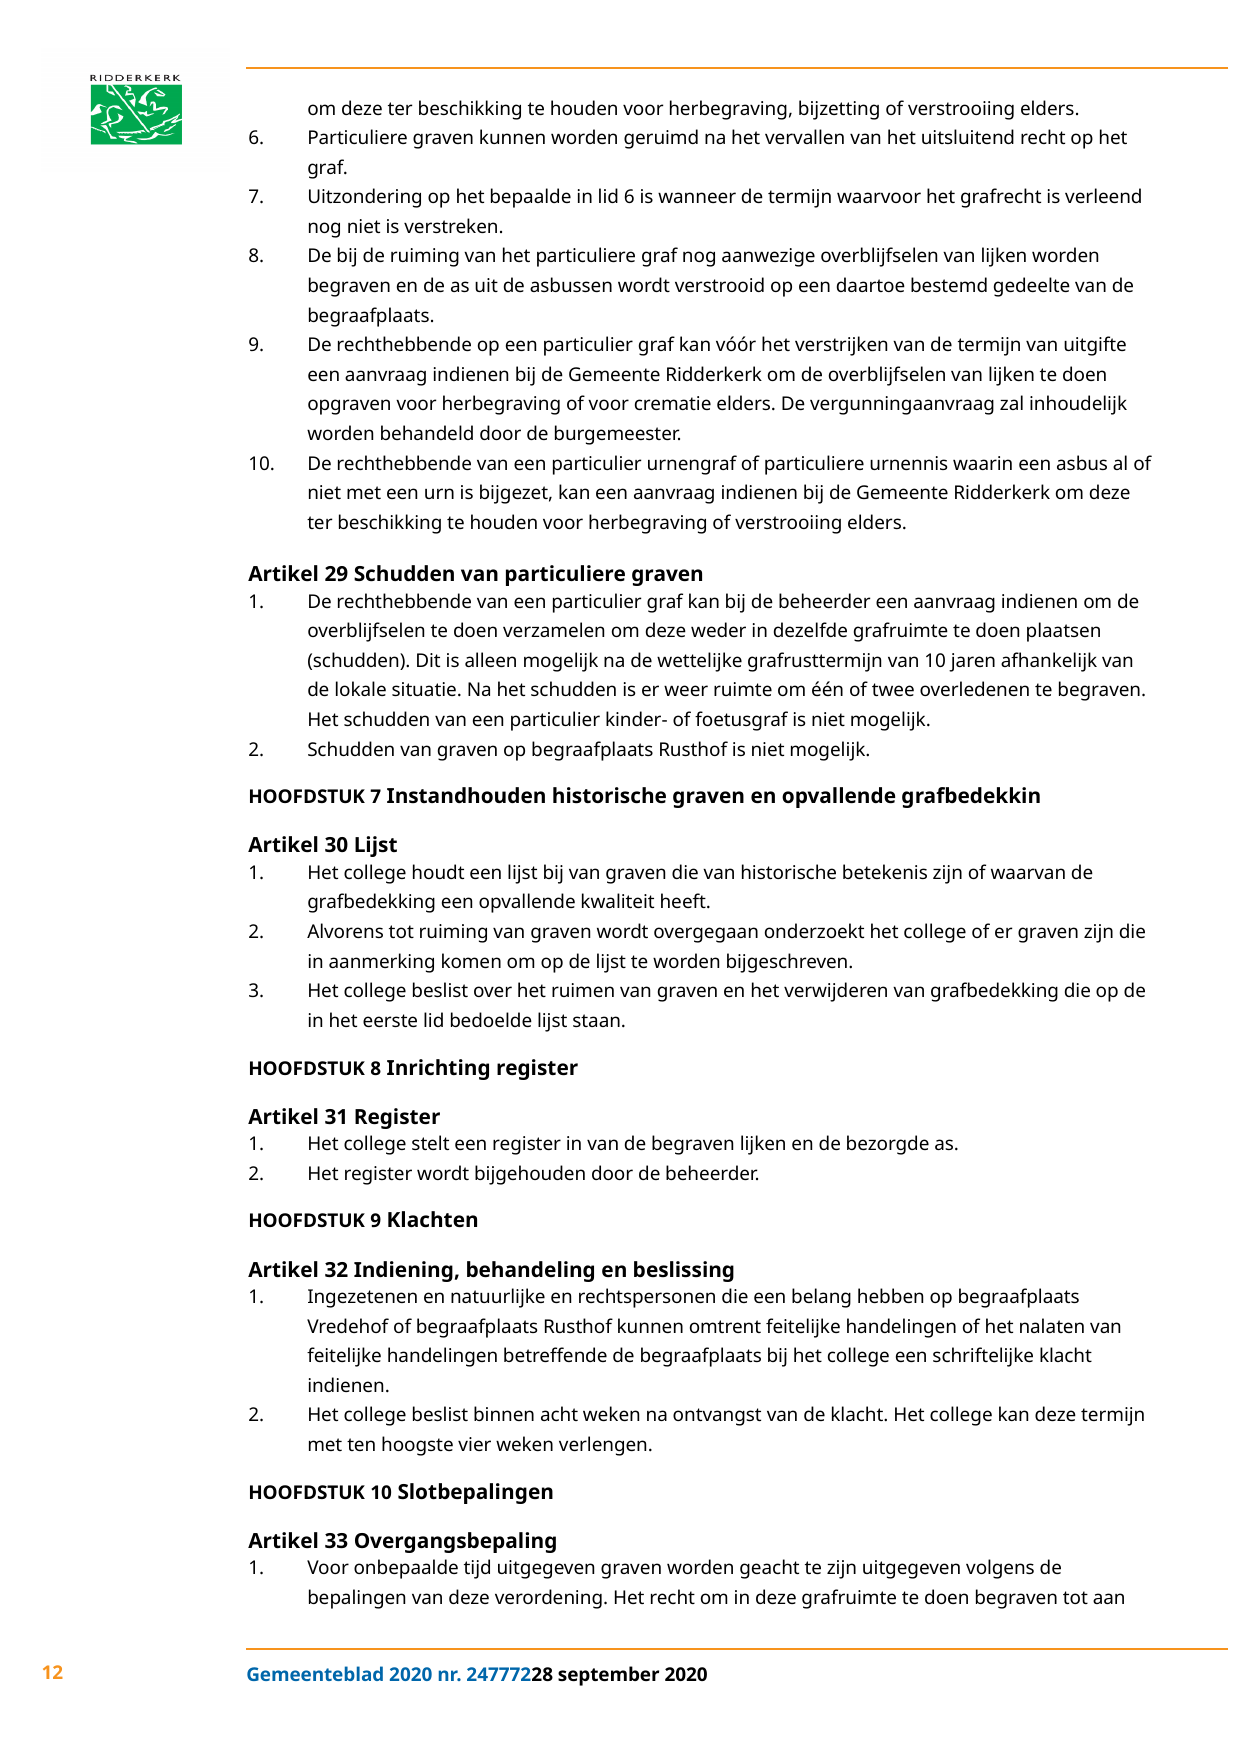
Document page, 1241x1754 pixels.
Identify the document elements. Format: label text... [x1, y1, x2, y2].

text HOOFDSTUK 10 Slotbepalingen [248, 1477, 1152, 1505]
list Het college beslist binnen acht weken na ontvangst van de klacht. Het college kan deze termijn met ten hoogste vier weken verlengen. [248, 1402, 1152, 1457]
picture [41, 47, 231, 172]
text Artikel 33 Overgangsbepaling [248, 1526, 1152, 1554]
list De rechthebbende van een particulier urnengraf of particuliere urnennis waarin een asbus al of niet met een urn is bijgezet, kan een aanvraag indienen bij de Gemeente Ridderkerk om deze ter beschikking te houden voor herbegraving of verstrooiing elders. [248, 450, 1152, 535]
list Voor onbepaalde tijd uitgegeven graven worden geacht te zijn uitgegeven volgens de bepalingen van deze verordening. Het recht om in deze grafruimte te doen begraven tot aan [248, 1554, 1152, 1610]
text HOOFDSTUK 9 Klachten [248, 1206, 1152, 1234]
text Artikel 30 Lijst [248, 831, 1152, 859]
text HOOFDSTUK 7 Instandhouden historische graven en opvallende grafbedekkin [248, 781, 1152, 810]
text Artikel 32 Indiening, behandeling en beslissing [248, 1255, 1152, 1283]
text HOOFDSTUK 8 Inrichting register [248, 1053, 1152, 1081]
text Artikel 29 Schudden van particuliere graven [248, 559, 1152, 588]
text Artikel 31 Register [248, 1102, 1152, 1130]
list De rechthebbende op een particulier graf kan vóór het verstrijken van de termijn van uitgifte een aanvraag indienen bij de Gemeente Ridderkerk om de overblijfselen van lijken te doen opgraven voor herbegraving of voor crematie elders. De vergunningaanvraag zal inhoudelijk worden behandeld door de burgemeester. [248, 331, 1152, 446]
list Alvorens tot ruiming van graven wordt overgegaan onderzoekt het college of er graven zijn die in aanmerking komen om op de lijst te worden bijgeschreven. [248, 918, 1152, 973]
list om deze ter beschikking te houden voor herbegraving, bijzetting of verstrooiing elders. [248, 95, 1152, 121]
list Schudden van graven op begraafplaats Rusthof is niet mogelijk. [248, 736, 1152, 761]
list De rechthebbende van een particulier graf kan bij de beheerder een aanvraag indienen om de overblijfselen te doen verzamelen om deze weder in dezelfde grafruimte te doen plaatsen (schudden). Dit is alleen mogelijk na de wettelijke grafrusttermijn van 10 jaren afhankelijk van de lokale situatie. Na het schudden is er weer ruimte om één of twee overledenen te begraven. Het schudden van een particulier kinder- of foetusgraf is niet mogelijk. [248, 588, 1152, 732]
list De bij de ruiming van het particuliere graf nog aanwezige overblijfselen van lijken worden begraven en de as uit de asbussen wordt verstrooid op een daartoe bestemd gedeelte van de begraafplaats. [248, 243, 1152, 328]
list Particuliere graven kunnen worden geruimd na het vervallen van het uitsluitend recht op het graf. [248, 124, 1152, 180]
list Uitzondering op het bepaalde in lid 6 is wanneer de termijn waarvoor het grafrecht is verleend nog niet is verstreken. [248, 183, 1152, 239]
list Ingezetenen en natuurlijke en rechtspersonen die een belang hebben op begraafplaats Vredehof of begraafplaats Rusthof kunnen omtrent feitelijke handelingen of het nalaten van feitelijke handelingen betreffende de begraafplaats bij het college een schriftelijke klacht indienen. [248, 1283, 1152, 1398]
list Het college houdt een lijst bij van graven die van historische betekenis zijn of waarvan de grafbedekking een opvallende kwaliteit heeft. [248, 859, 1152, 914]
list Het college stelt een register in van de begraven lijken en de bezorgde as. [248, 1130, 1152, 1156]
list Het college beslist over het ruimen van graven en het verwijderen van grafbedekking die op de in het eerste lid bedoelde lijst staan. [248, 977, 1152, 1033]
list Het register wordt bijgehouden door de beheerder. [248, 1160, 1152, 1186]
